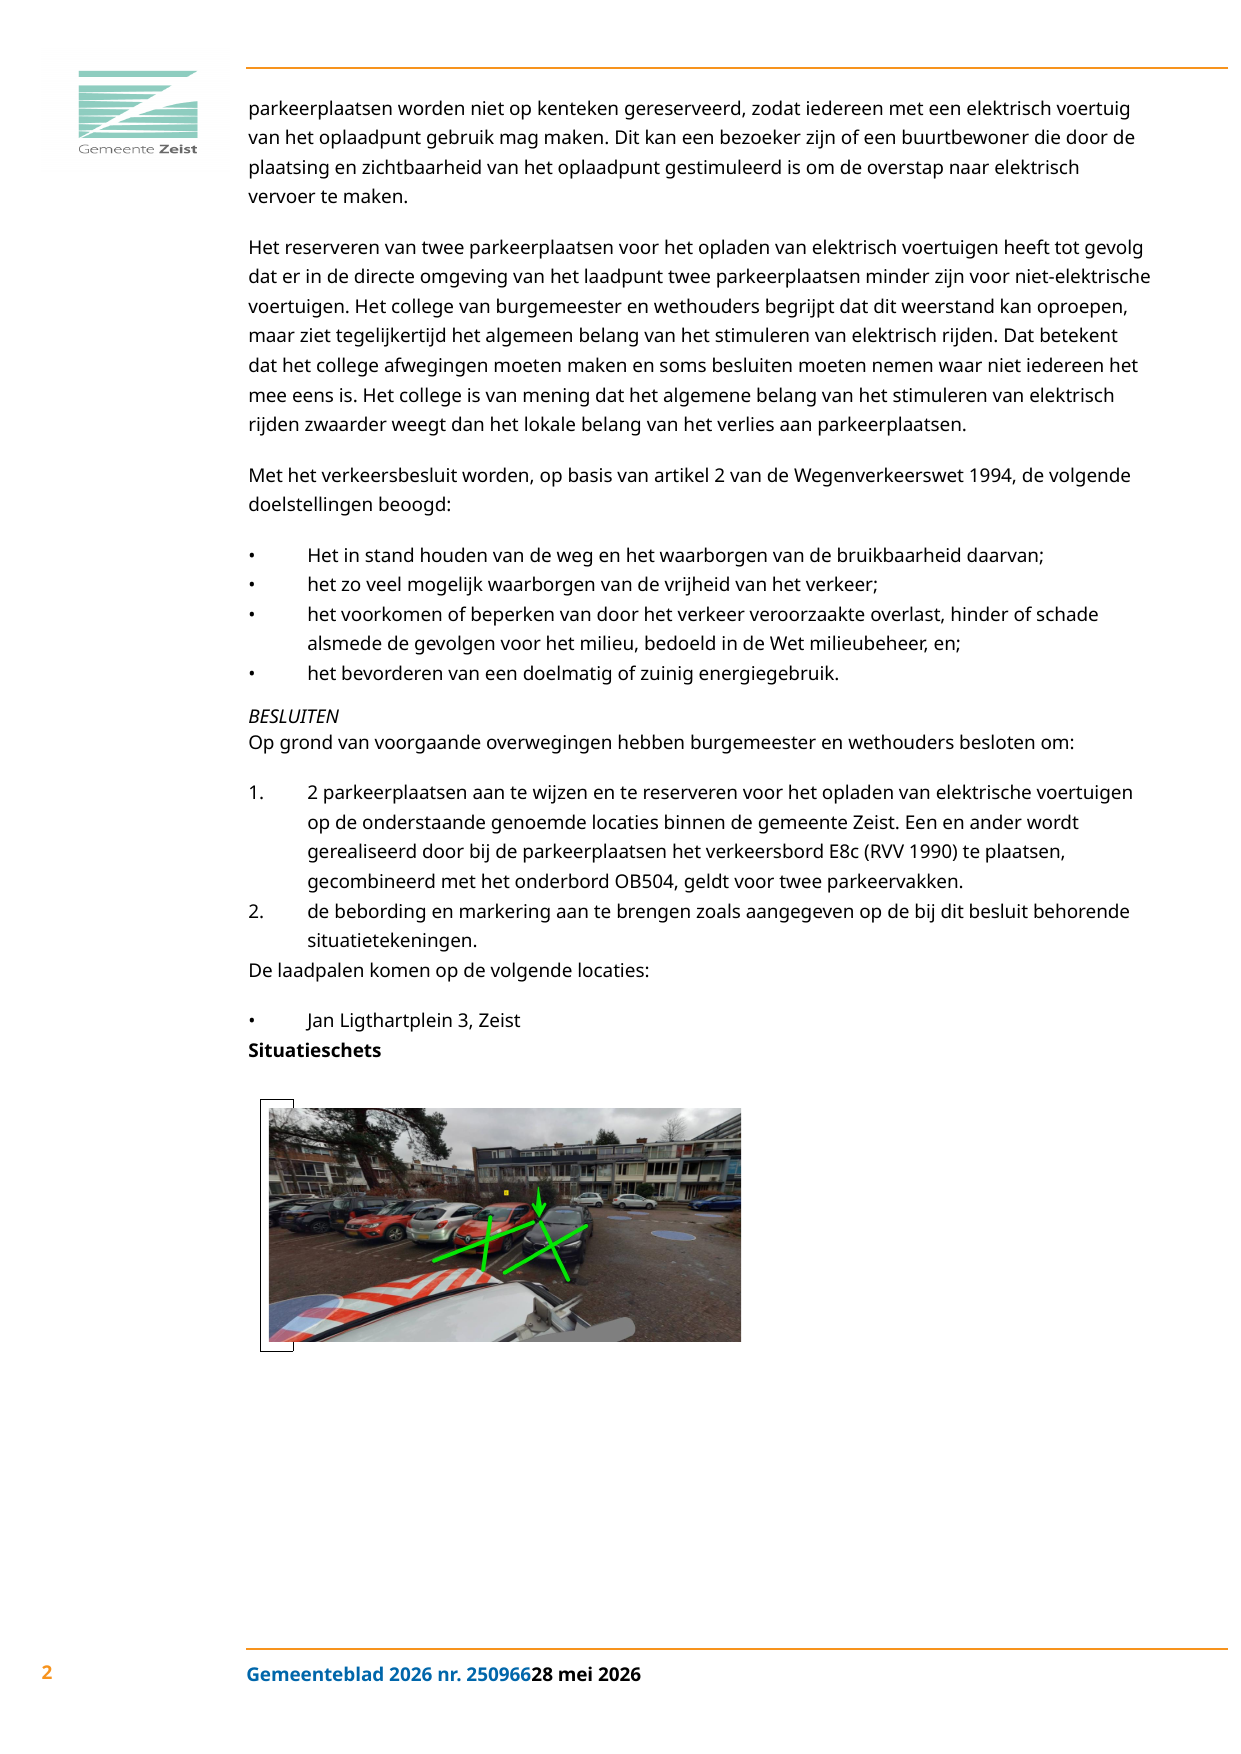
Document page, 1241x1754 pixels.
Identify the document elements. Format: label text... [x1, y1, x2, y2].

list het voorkomen of beperken van door het verkeer veroorzaakte overlast, hinder of schade alsmede de gevolgen voor het milieu, bedoeld in de Wet milieubeheer, en; [248, 601, 1152, 656]
list het bevorderen van een doelmatig of zuinig energiegebruik. [248, 660, 1152, 686]
list 2 parkeerplaatsen aan te wijzen en te reserveren voor het opladen van elektrische voertuigen op de onderstaande genoemde locaties binnen de gemeente Zeist. Een en ander wordt gerealiseerd door bij de parkeerplaatsen het verkeersbord E8c (RVV 1990) te plaatsen, gecombineerd met het onderbord OB504, geldt voor twee parkeervakken. [248, 779, 1152, 894]
text parkeerplaatsen worden niet op kenteken gereserveerd, zodat iedereen met een elektrisch voertuig van het oplaadpunt gebruik mag maken. Dit kan een bezoeker zijn of een buurtbewoner die door de plaatsing en zichtbaarheid van het oplaadpunt gestimuleerd is om de overstap naar elektrisch vervoer te maken. [248, 95, 1152, 209]
text Het reserveren van twee parkeerplaatsen voor het opladen van elektrisch voertuigen heeft tot gevolg dat er in de directe omgeving van het laadpunt twee parkeerplaatsen minder zijn voor niet-elektrische voertuigen. Het college van burgemeester en wethouders begrijpt dat dit weerstand kan oproepen, maar ziet tegelijkertijd het algemeen belang van het stimuleren van elektrisch rijden. Dat betekent dat het college afwegingen moeten maken en soms besluiten moeten nemen waar niet iedereen het mee eens is. Het college is van mening dat het algemene belang van het stimuleren van elektrisch rijden zwaarder weegt dan het lokale belang van het verlies aan parkeerplaatsen. [248, 234, 1152, 437]
picture [41, 47, 231, 172]
text De laadpalen komen op de volgende locaties: [248, 957, 1152, 983]
text Situatieschets [248, 1037, 1152, 1063]
text BESLUITEN [248, 703, 1152, 729]
list de bebording en markering aan te brengen zoals aangegeven op de bij dit besluit behorende situatietekeningen. [248, 898, 1152, 953]
list het zo veel mogelijk waarborgen van de vrijheid van het verkeer; [248, 571, 1152, 597]
text Op grond van voorgaande overwegingen hebben burgemeester en wethouders besloten om: [248, 729, 1152, 755]
list Jan Ligthartplein 3, Zeist [248, 1007, 1152, 1033]
list Het in stand houden van de weg en het waarborgen van de bruikbaarheid daarvan; [248, 542, 1152, 568]
picture [268, 1108, 742, 1342]
text Met het verkeersbesluit worden, op basis van artikel 2 van de Wegenverkeerswet 1994, de volgende doelstellingen beoogd: [248, 462, 1152, 517]
